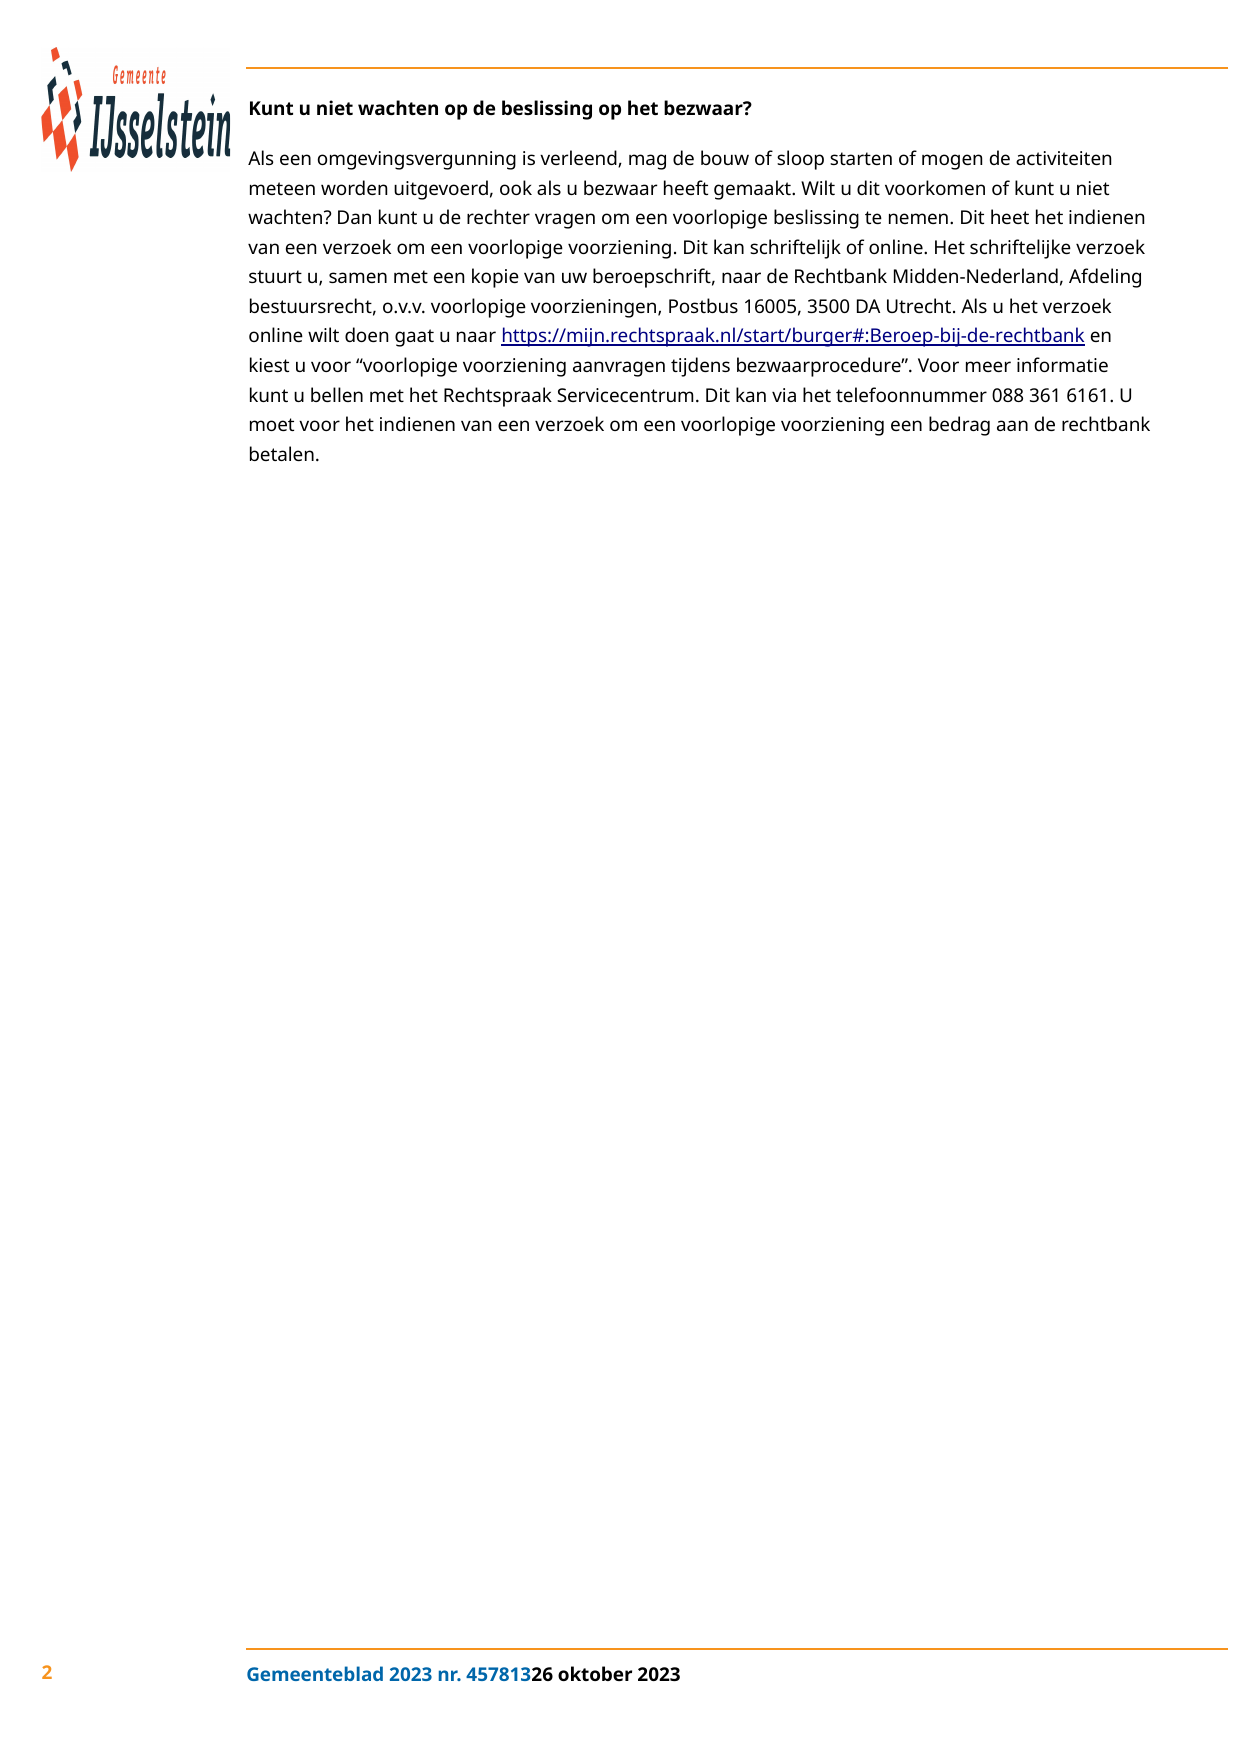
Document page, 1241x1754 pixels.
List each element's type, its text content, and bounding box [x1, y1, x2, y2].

text Als een omgevingsvergunning is verleend, mag de bouw of sloop starten of mogen de activiteiten meteen worden uitgevoerd, ook als u bezwaar heeft gemaakt. Wilt u dit voorkomen of kunt u niet wachten? Dan kunt u de rechter vragen om een voorlopige beslissing te nemen. Dit heet het indienen van een verzoek om een voorlopige voorziening. Dit kan schriftelijk of online. Het schriftelijke verzoek stuurt u, samen met een kopie van uw beroepschrift, naar de Rechtbank Midden-Nederland, Afdeling bestuursrecht, o.v.v. voorlopige voorzieningen, Postbus 16005, 3500 DA Utrecht. Als u het verzoek online wilt doen gaat u naar https://mijn.rechtspraak.nl/start/burger#:Beroep-bij-de-rechtbank en kiest u voor “voorlopige voorziening aanvragen tijdens bezwaarprocedure”. Voor meer informatie kunt u bellen met het Rechtspraak Servicecentrum. Dit kan via het telefoonnummer 088 361 6161. U moet voor het indienen van een verzoek om een voorlopige voorziening een bedrag aan de rechtbank betalen. [248, 145, 1152, 467]
picture [41, 47, 231, 172]
text Kunt u niet wachten op de beslissing op het bezwaar? [248, 95, 1152, 121]
